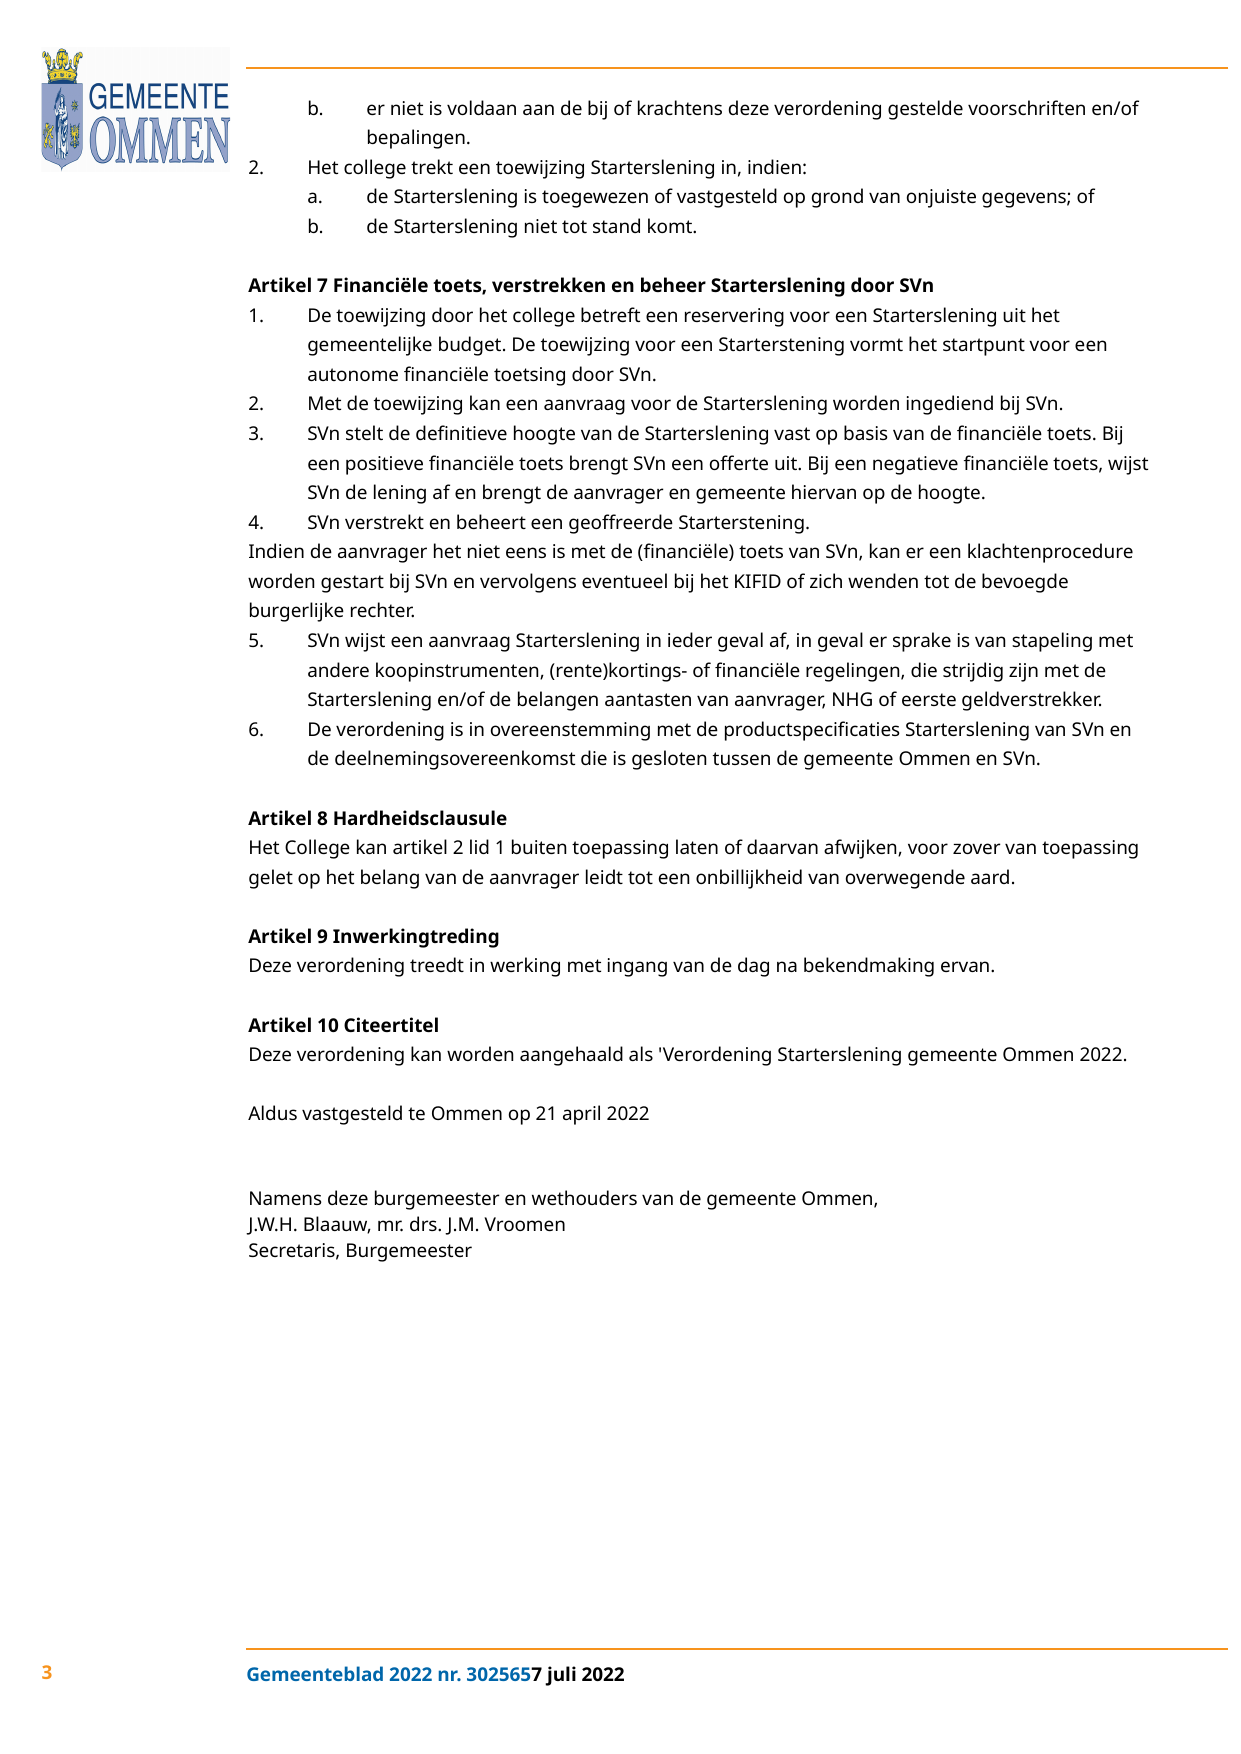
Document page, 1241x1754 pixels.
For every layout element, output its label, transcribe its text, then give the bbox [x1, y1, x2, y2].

picture [41, 47, 231, 172]
list SVn stelt de definitieve hoogte van de Starterslening vast op basis van de financiële toets. Bij een positieve financiële toets brengt SVn een offerte uit. Bij een negatieve financiële toets, wijst SVn de lening af en brengt de aanvrager en gemeente hiervan op de hoogte. [248, 420, 1152, 505]
text Deze verordening kan worden aangehaald als 'Verordening Starterslening gemeente Ommen 2022. [248, 1041, 1152, 1067]
list SVn wijst een aanvraag Starterslening in ieder geval af, in geval er sprake is van stapeling met andere koopinstrumenten, (rente)kortings- of financiële regelingen, die strijdig zijn met de Starterslening en/of de belangen aantasten van aanvrager, NHG of eerste geldverstrekker. [248, 627, 1152, 712]
text Secretaris, Burgemeester [248, 1237, 1152, 1263]
text Artikel 8 Hardheidsclausule [248, 805, 1152, 831]
list de Starterslening niet tot stand komt. [307, 213, 1152, 239]
text Indien de aanvrager het niet eens is met de (financiële) toets van SVn, kan er een klachtenprocedure worden gestart bij SVn en vervolgens eventueel bij het KIFID of zich wenden tot de bevoegde burgerlijke rechter. [248, 538, 1152, 623]
text Artikel 7 Financiële toets, verstrekken en beheer Starterslening door SVn [248, 272, 1152, 298]
list Met de toewijzing kan een aanvraag voor de Starterslening worden ingediend bij SVn. [248, 391, 1152, 416]
text J.W.H. Blaauw, mr. drs. J.M. Vroomen [248, 1211, 1152, 1237]
list Het college trekt een toewijzing Starterslening in, indien: [248, 154, 1152, 180]
list de Starterslening is toegewezen of vastgesteld op grond van onjuiste gegevens; of [307, 183, 1152, 209]
text Deze verordening treedt in werking met ingang van de dag na bekendmaking ervan. [248, 953, 1152, 978]
list er niet is voldaan aan de bij of krachtens deze verordening gestelde voorschriften en/of bepalingen. [307, 95, 1152, 150]
text Artikel 9 Inwerkingtreding [248, 923, 1152, 949]
list De toewijzing door het college betreft een reservering voor een Starterslening uit het gemeentelijke budget. De toewijzing voor een Starterstening vormt het startpunt voor een autonome financiële toetsing door SVn. [248, 302, 1152, 387]
text Namens deze burgemeester en wethouders van de gemeente Ommen, [248, 1186, 1152, 1211]
text Artikel 10 Citeertitel [248, 1012, 1152, 1038]
list De verordening is in overeenstemming met de productspecificaties Starterslening van SVn en de deelnemingsovereenkomst die is gesloten tussen de gemeente Ommen en SVn. [248, 716, 1152, 771]
text Aldus vastgesteld te Ommen op 21 april 2022 [248, 1101, 1152, 1126]
list SVn verstrekt en beheert een geoffreerde Starterstening. [248, 509, 1152, 535]
text Het College kan artikel 2 lid 1 buiten toepassing laten of daarvan afwijken, voor zover van toepassing gelet op het belang van de aanvrager leidt tot een onbillijkheid van overwegende aard. [248, 834, 1152, 890]
